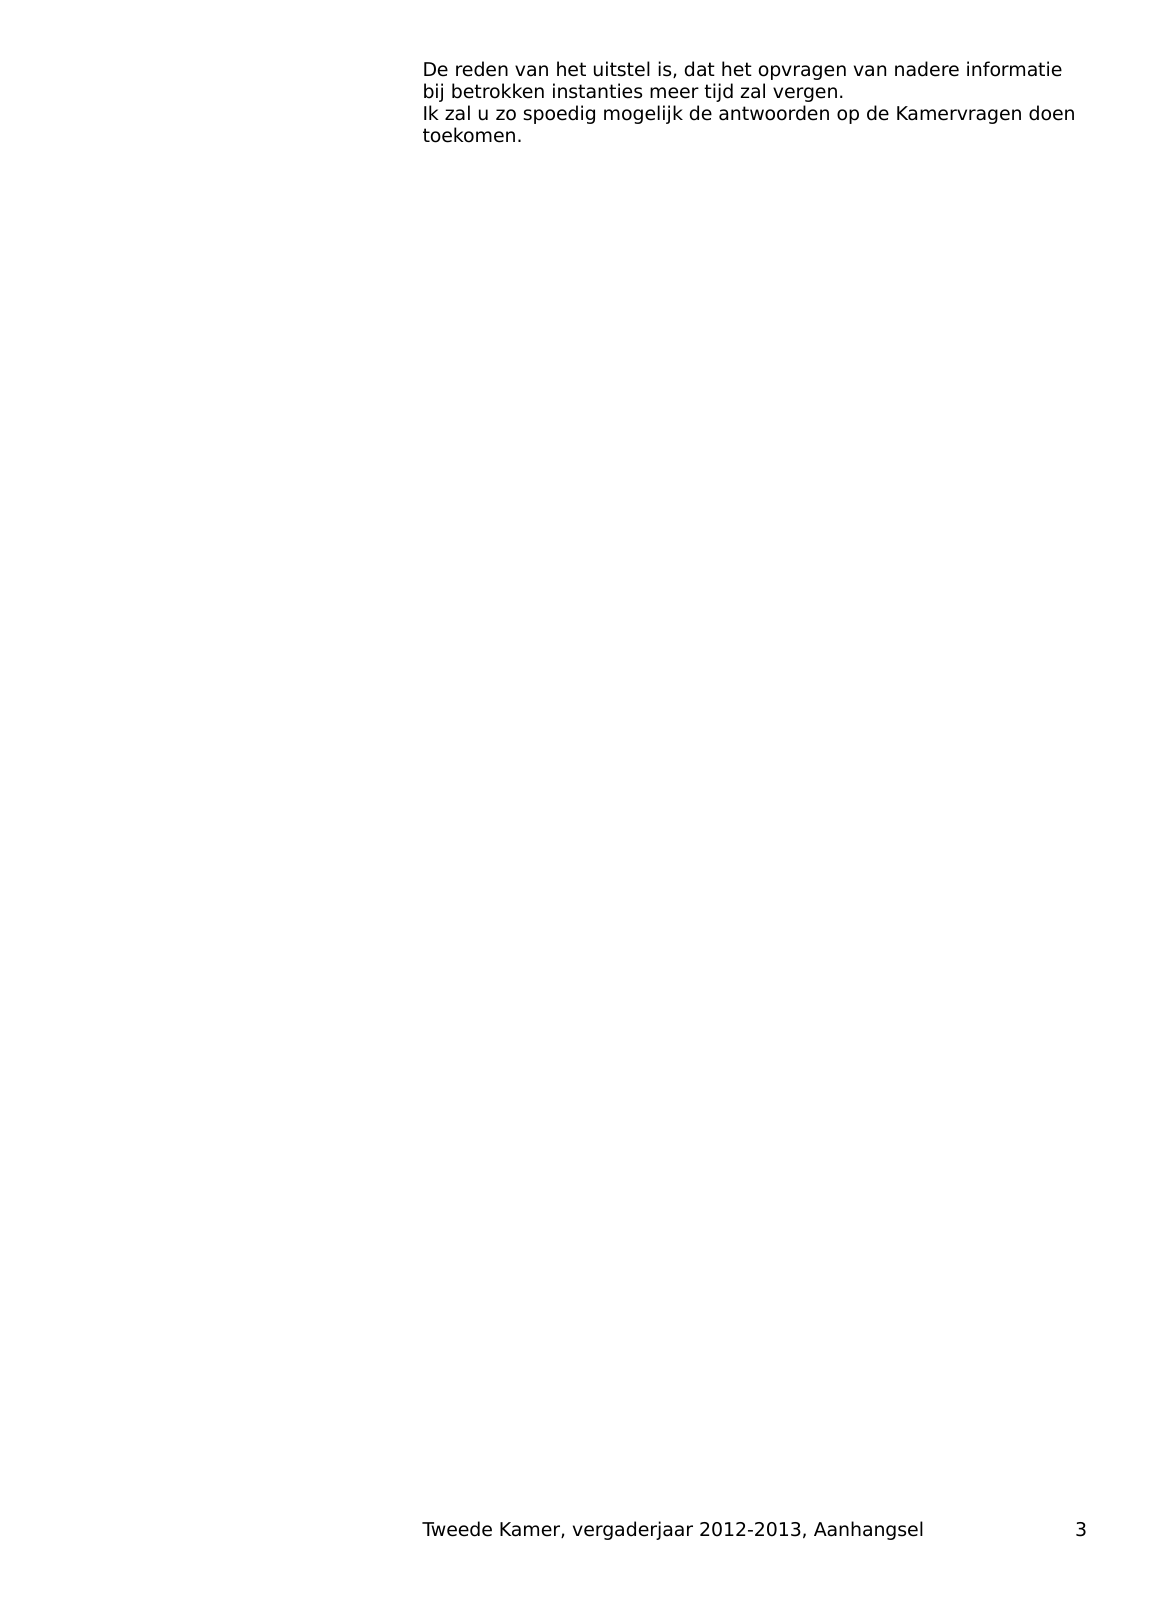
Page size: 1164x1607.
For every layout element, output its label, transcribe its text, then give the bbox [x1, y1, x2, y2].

text De reden van het uitstel is, dat het opvragen van nadere informatie bij betrokken instanties meer tijd zal vergen. [422, 59, 1087, 103]
text Ik zal u zo spoedig mogelijk de antwoorden op de Kamervragen doen toekomen. [422, 103, 1087, 147]
